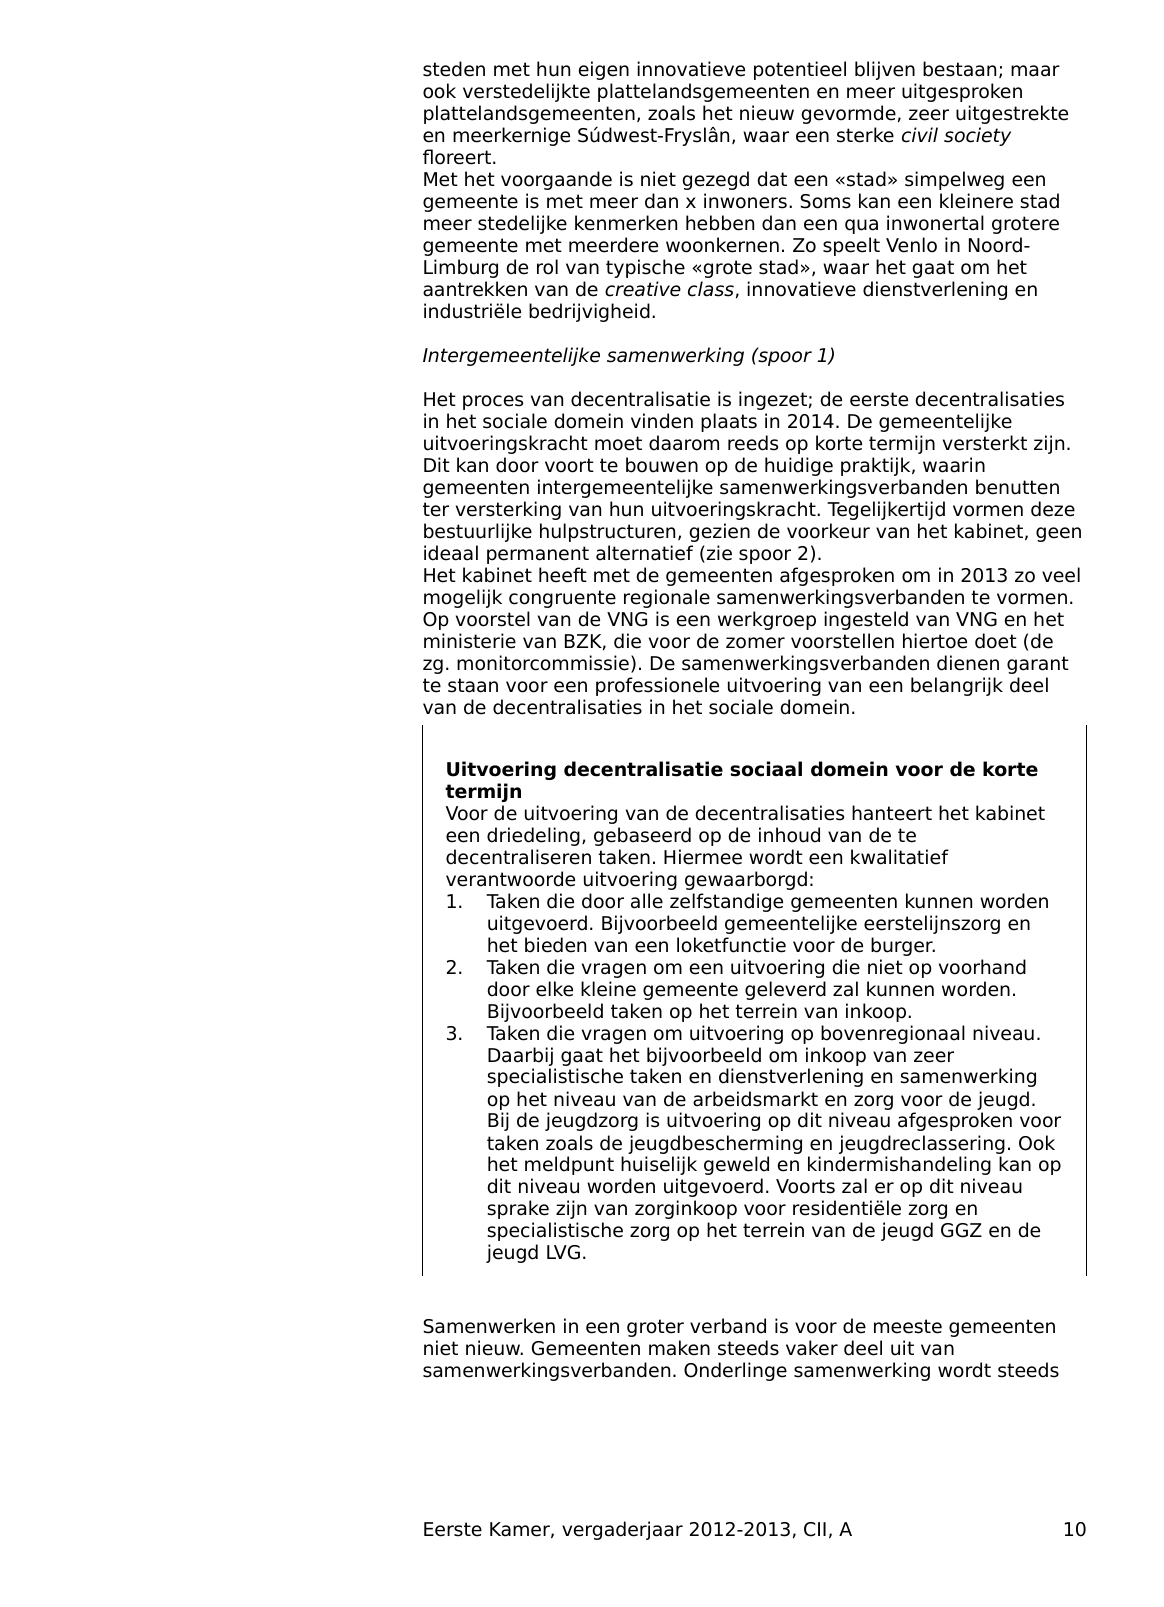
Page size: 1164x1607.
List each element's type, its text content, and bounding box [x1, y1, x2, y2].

text Het kabinet heeft met de gemeenten afgesproken om in 2013 zo veel mogelijk congruente regionale samenwerkingsverbanden te vormen. Op voorstel van de VNG is een werkgroep ingesteld van VNG en het ministerie van BZK, die voor de zomer voorstellen hiertoe doet (de zg. monitorcommissie). De samenwerkingsverbanden dienen garant te staan voor een professionele uitvoering van een belangrijk deel van de decentralisaties in het sociale domein. [422, 565, 1087, 719]
text Met het voorgaande is niet gezegd dat een «stad» simpelweg een gemeente is met meer dan x inwoners. Soms kan een kleinere stad meer stedelijke kenmerken hebben dan een qua inwonertal grotere gemeente met meerdere woonkernen. Zo speelt Venlo in Noord-Limburg de rol van typische «grote stad», waar het gaat om het aantrekken van de creative class, innovatieve dienstverlening en industriële bedrijvigheid. [422, 169, 1087, 323]
text Samenwerken in een groter verband is voor de meeste gemeenten niet nieuw. Gemeenten maken steeds vaker deel uit van samenwerkingsverbanden. Onderlinge samenwerking wordt steeds [422, 1316, 1087, 1382]
text steden met hun eigen innovatieve potentieel blijven bestaan; maar ook verstedelijkte plattelandsgemeenten en meer uitgesproken plattelandsgemeenten, zoals het nieuw gevormde, zeer uitgestrekte en meerkernige Súdwest-Fryslân, waar een sterke civil society floreert. [422, 59, 1087, 169]
text Het proces van decentralisatie is ingezet; de eerste decentralisaties in het sociale domein vinden plaats in 2014. De gemeentelijke uitvoeringskracht moet daarom reeds op korte termijn versterkt zijn. Dit kan door voort te bouwen op de huidige praktijk, waarin gemeenten intergemeentelijke samenwerkingsverbanden benutten ter versterking van hun uitvoeringskracht. Tegelijkertijd vormen deze bestuurlijke hulpstructuren, gezien de voorkeur van het kabinet, geen ideaal permanent alternatief (zie spoor 2). [422, 389, 1087, 565]
table_header Uitvoering decentralisatie sociaal domein voor de korte termijn Voor de uitvoering van de decentralisaties hanteert het kabinet een driedeling, gebaseerd op de inhoud van de te decentraliseren taken. Hiermee wordt een kwalitatief verantwoorde uitvoering gewaarborgd: 1. Taken die door alle zelfstandige gemeenten kunnen worden uitgevoerd. Bijvoorbeeld gemeentelijke eerstelijnszorg en het bieden van een loketfunctie voor de burger. 2. Taken die vragen om een uitvoering die niet op voorhand door elke kleine gemeente geleverd zal kunnen worden. Bijvoorbeeld taken op het terrein van inkoop. 3. Taken die vragen om uitvoering op bovenregionaal niveau. Daarbij gaat het bijvoorbeeld om inkoop van zeer specialistische taken en dienstverlening en samenwerking op het niveau van de arbeidsmarkt en zorg voor de jeugd. Bij de jeugdzorg is uitvoering op dit niveau afgesproken voor taken zoals de jeugdbescherming en jeugdreclassering. Ook het meldpunt huiselijk geweld en kindermishandeling kan op dit niveau worden uitgevoerd. Voorts zal er op dit niveau sprake zijn van zorginkoop voor residentiële zorg en specialistische zorg op het terrein van de jeugd GGZ en de jeugd LVG. [423, 725, 1086, 1276]
subtitle Intergemeentelijke samenwerking (spoor 1) [422, 345, 1087, 367]
